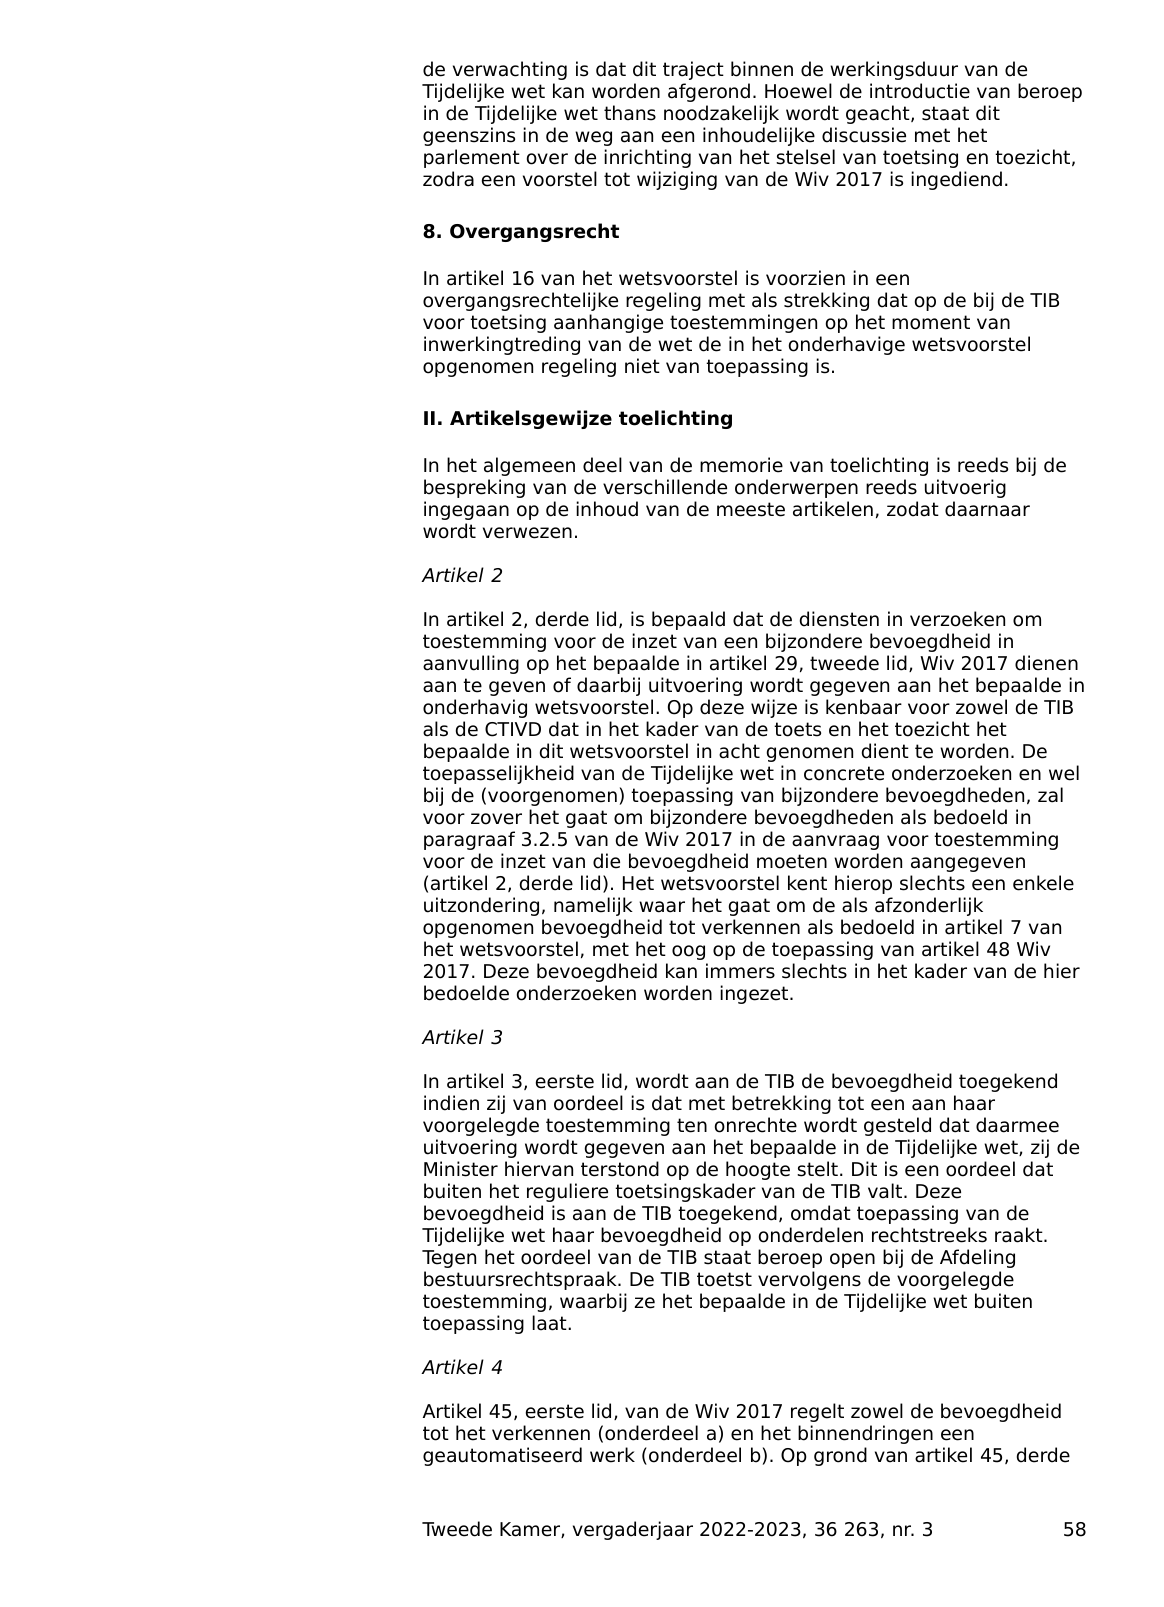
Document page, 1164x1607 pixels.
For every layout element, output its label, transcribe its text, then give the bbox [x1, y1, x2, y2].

subtitle Artikel 2 [422, 565, 1087, 587]
text Artikel 45, eerste lid, van de Wiv 2017 regelt zowel de bevoegdheid tot het verkennen (onderdeel a) en het binnendringen een geautomatiseerd werk (onderdeel b). Op grond van artikel 45, derde [422, 1401, 1087, 1467]
text de verwachting is dat dit traject binnen de werkingsduur van de Tijdelijke wet kan worden afgerond. Hoewel de introductie van beroep in de Tijdelijke wet thans noodzakelijk wordt geacht, staat dit geenszins in de weg aan een inhoudelijke discussie met het parlement over de inrichting van het stelsel van toetsing en toezicht, zodra een voorstel tot wijziging van de Wiv 2017 is ingediend. [422, 59, 1087, 191]
text In artikel 2, derde lid, is bepaald dat de diensten in verzoeken om toestemming voor de inzet van een bijzondere bevoegdheid in aanvulling op het bepaalde in artikel 29, tweede lid, Wiv 2017 dienen aan te geven of daarbij uitvoering wordt gegeven aan het bepaalde in onderhavig wetsvoorstel. Op deze wijze is kenbaar voor zowel de TIB als de CTIVD dat in het kader van de toets en het toezicht het bepaalde in dit wetsvoorstel in acht genomen dient te worden. De toepasselijkheid van de Tijdelijke wet in concrete onderzoeken en wel bij de (voorgenomen) toepassing van bijzondere bevoegdheden, zal voor zover het gaat om bijzondere bevoegdheden als bedoeld in paragraaf 3.2.5 van de Wiv 2017 in de aanvraag voor toestemming voor de inzet van die bevoegdheid moeten worden aangegeven (artikel 2, derde lid). Het wetsvoorstel kent hierop slechts een enkele uitzondering, namelijk waar het gaat om de als afzonderlijk opgenomen bevoegdheid tot verkennen als bedoeld in artikel 7 van het wetsvoorstel, met het oog op de toepassing van artikel 48 Wiv 2017. Deze bevoegdheid kan immers slechts in het kader van de hier bedoelde onderzoeken worden ingezet. [422, 609, 1087, 1005]
subtitle Artikel 3 [422, 1027, 1087, 1049]
text In artikel 3, eerste lid, wordt aan de TIB de bevoegdheid toegekend indien zij van oordeel is dat met betrekking tot een aan haar voorgelegde toestemming ten onrechte wordt gesteld dat daarmee uitvoering wordt gegeven aan het bepaalde in de Tijdelijke wet, zij de Minister hiervan terstond op de hoogte stelt. Dit is een oordeel dat buiten het reguliere toetsingskader van de TIB valt. Deze bevoegdheid is aan de TIB toegekend, omdat toepassing van de Tijdelijke wet haar bevoegdheid op onderdelen rechtstreeks raakt. Tegen het oordeel van de TIB staat beroep open bij de Afdeling bestuursrechtspraak. De TIB toetst vervolgens de voorgelegde toestemming, waarbij ze het bepaalde in de Tijdelijke wet buiten toepassing laat. [422, 1071, 1087, 1335]
text In het algemeen deel van de memorie van toelichting is reeds bij de bespreking van de verschillende onderwerpen reeds uitvoerig ingegaan op de inhoud van de meeste artikelen, zodat daarnaar wordt verwezen. [422, 455, 1087, 543]
subtitle Artikel 4 [422, 1357, 1087, 1379]
subtitle II. Artikelsgewijze toelichting [422, 408, 1087, 430]
subtitle 8. Overgangsrecht [422, 221, 1087, 243]
text In artikel 16 van het wetsvoorstel is voorzien in een overgangsrechtelijke regeling met als strekking dat op de bij de TIB voor toetsing aanhangige toestemmingen op het moment van inwerkingtreding van de wet de in het onderhavige wetsvoorstel opgenomen regeling niet van toepassing is. [422, 268, 1087, 378]
